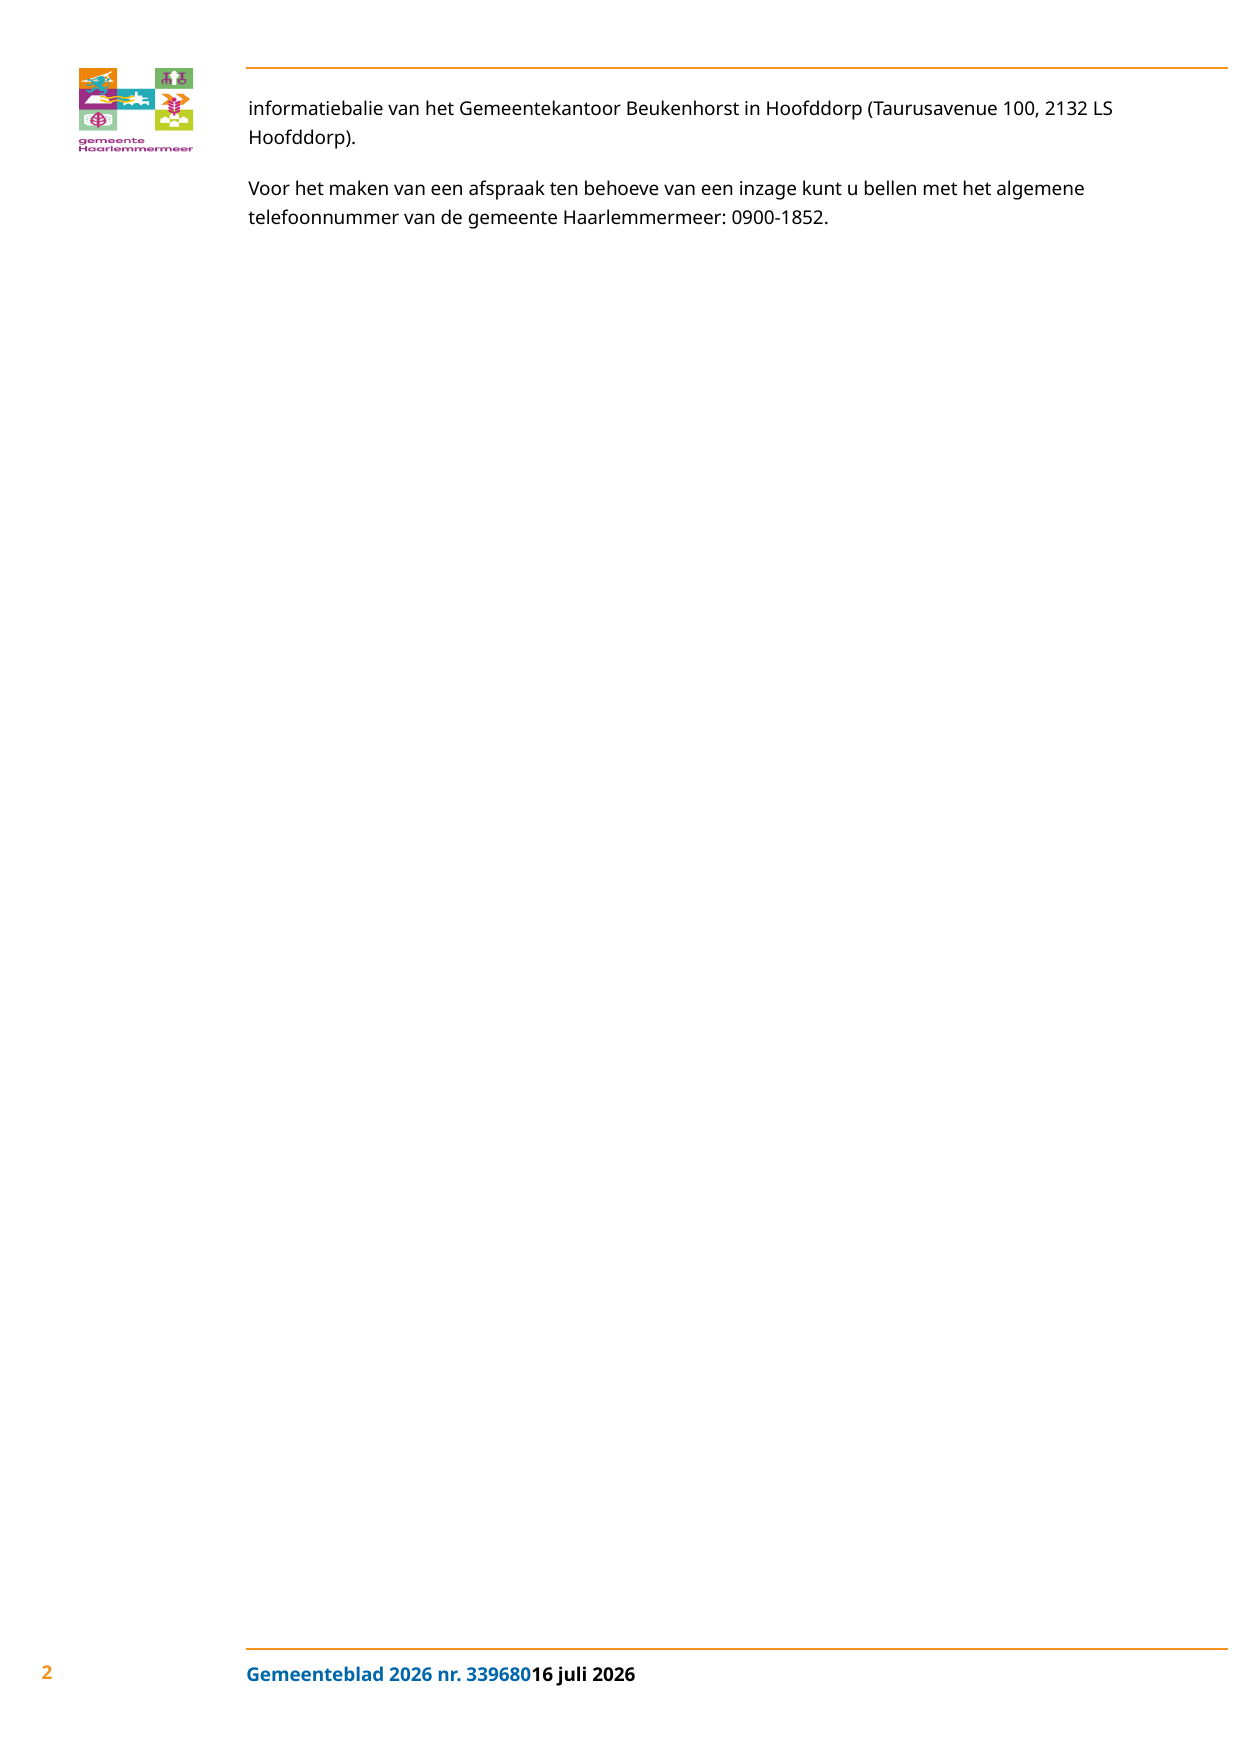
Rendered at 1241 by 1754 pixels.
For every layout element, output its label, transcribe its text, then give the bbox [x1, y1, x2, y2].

text informatiebalie van het Gemeentekantoor Beukenhorst in Hoofddorp (Taurusavenue 100, 2132 LS Hoofddorp). [248, 95, 1152, 150]
text Voor het maken van een afspraak ten behoeve van een inzage kunt u bellen met het algemene telefoonnummer van de gemeente Haarlemmermeer: 0900-1852. [248, 175, 1152, 230]
picture [41, 47, 231, 172]
